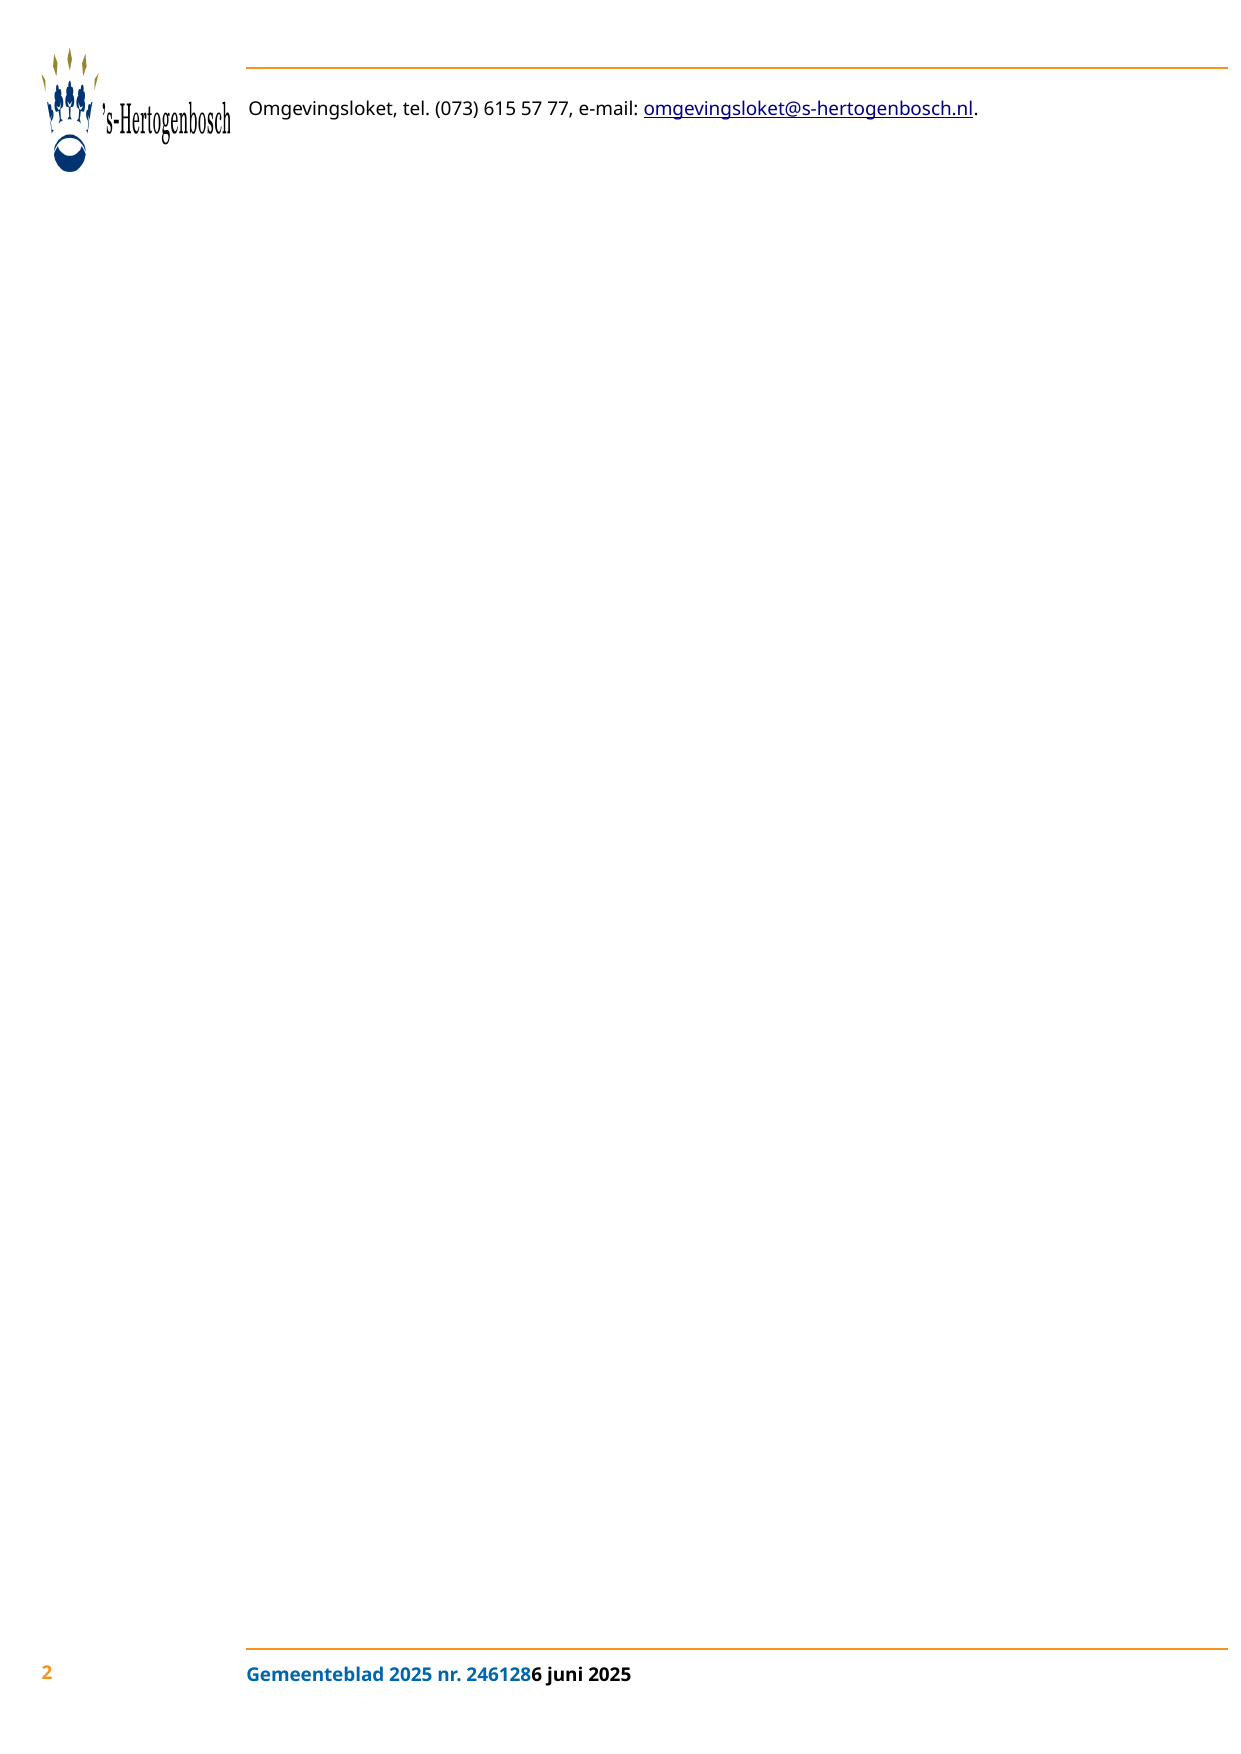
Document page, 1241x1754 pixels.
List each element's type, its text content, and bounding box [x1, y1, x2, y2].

picture [41, 47, 231, 172]
text Omgevingsloket, tel. (073) 615 57 77, e-mail: omgevingsloket@s-hertogenbosch.nl. [248, 95, 1152, 121]
